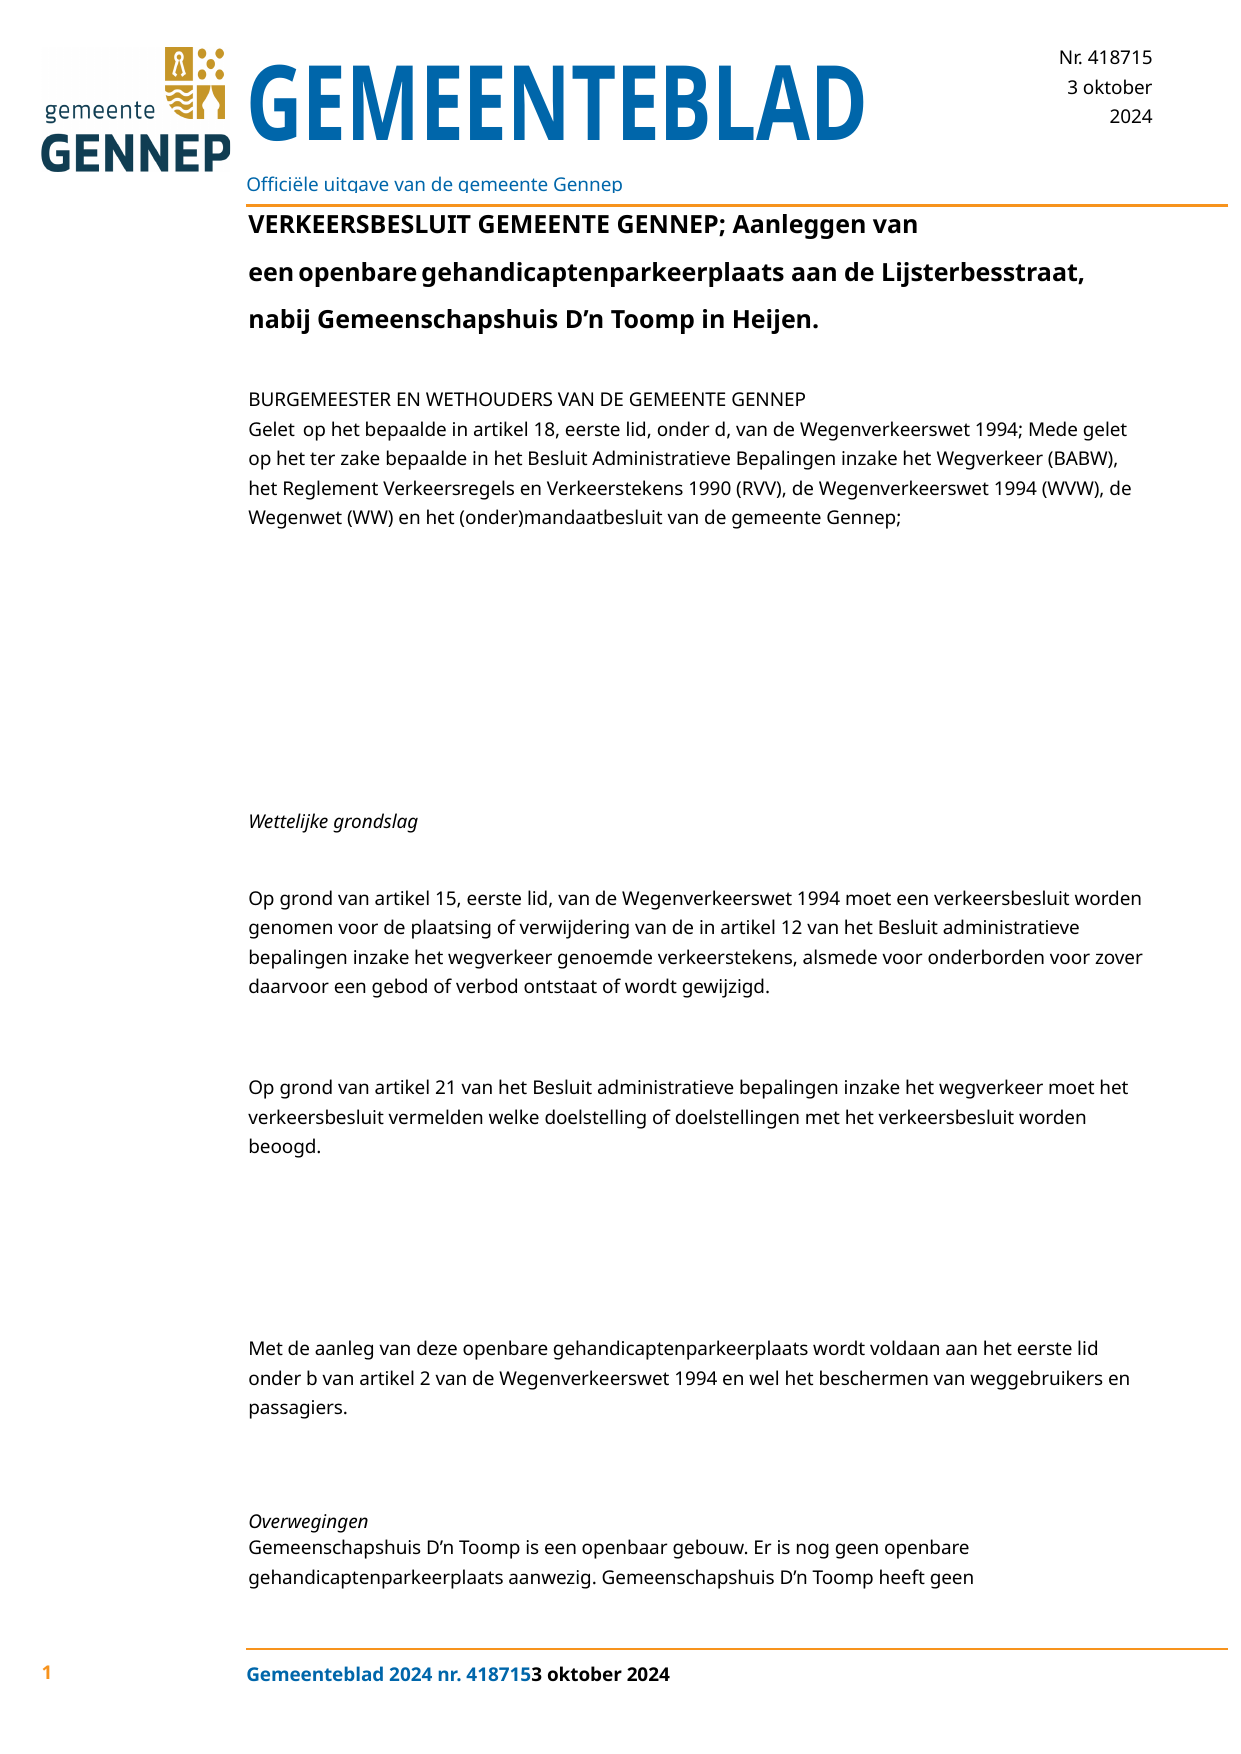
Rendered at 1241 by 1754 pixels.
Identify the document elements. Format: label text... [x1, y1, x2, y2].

text VERKEERSBESLUIT GEMEENTE GENNEP; Aanleggen van een openbare gehandicaptenparkeerplaats aan de Lijsterbesstraat, nabij Gemeenschapshuis D’n Toomp in Heijen. [248, 207, 1152, 336]
text Op grond van artikel 15, eerste lid, van de Wegenverkeerswet 1994 moet een verkeersbesluit worden genomen voor de plaatsing of verwijdering van de in artikel 12 van het Besluit administratieve bepalingen inzake het wegverkeer genoemde verkeerstekens, alsmede voor onderborden voor zover daarvoor een gebod of verbod ontstaat of wordt gewijzigd. [248, 885, 1152, 999]
text Gelet op het bepaalde in artikel 18, eerste lid, onder d, van de Wegenverkeerswet 1994; Mede gelet op het ter zake bepaalde in het Besluit Administratieve Bepalingen inzake het Wegverkeer (BABW), het Reglement Verkeersregels en Verkeerstekens 1990 (RVV), de Wegenverkeerswet 1994 (WVW), de Wegenwet (WW) en het (onder)mandaatbesluit van de gemeente Gennep; [248, 416, 1152, 530]
picture [41, 47, 231, 172]
text Met de aanleg van deze openbare gehandicaptenparkeerplaats wordt voldaan aan het eerste lid onder b van artikel 2 van de Wegenverkeerswet 1994 en wel het beschermen van weggebruikers en passagiers. [248, 1335, 1152, 1420]
text Overwegingen [248, 1509, 1152, 1534]
text Wettelijke grondslag [248, 808, 1152, 834]
text Op grond van artikel 21 van het Besluit administratieve bepalingen inzake het wegverkeer moet het verkeersbesluit vermelden welke doelstelling of doelstellingen met het verkeersbesluit worden beoogd. [248, 1074, 1152, 1159]
text BURGEMEESTER EN WETHOUDERS VAN DE GEMEENTE GENNEP [248, 386, 1152, 412]
text Gemeenschapshuis D’n Toomp is een openbaar gebouw. Er is nog geen openbare gehandicaptenparkeerplaats aanwezig. Gemeenschapshuis D’n Toomp heeft geen [248, 1534, 1152, 1590]
